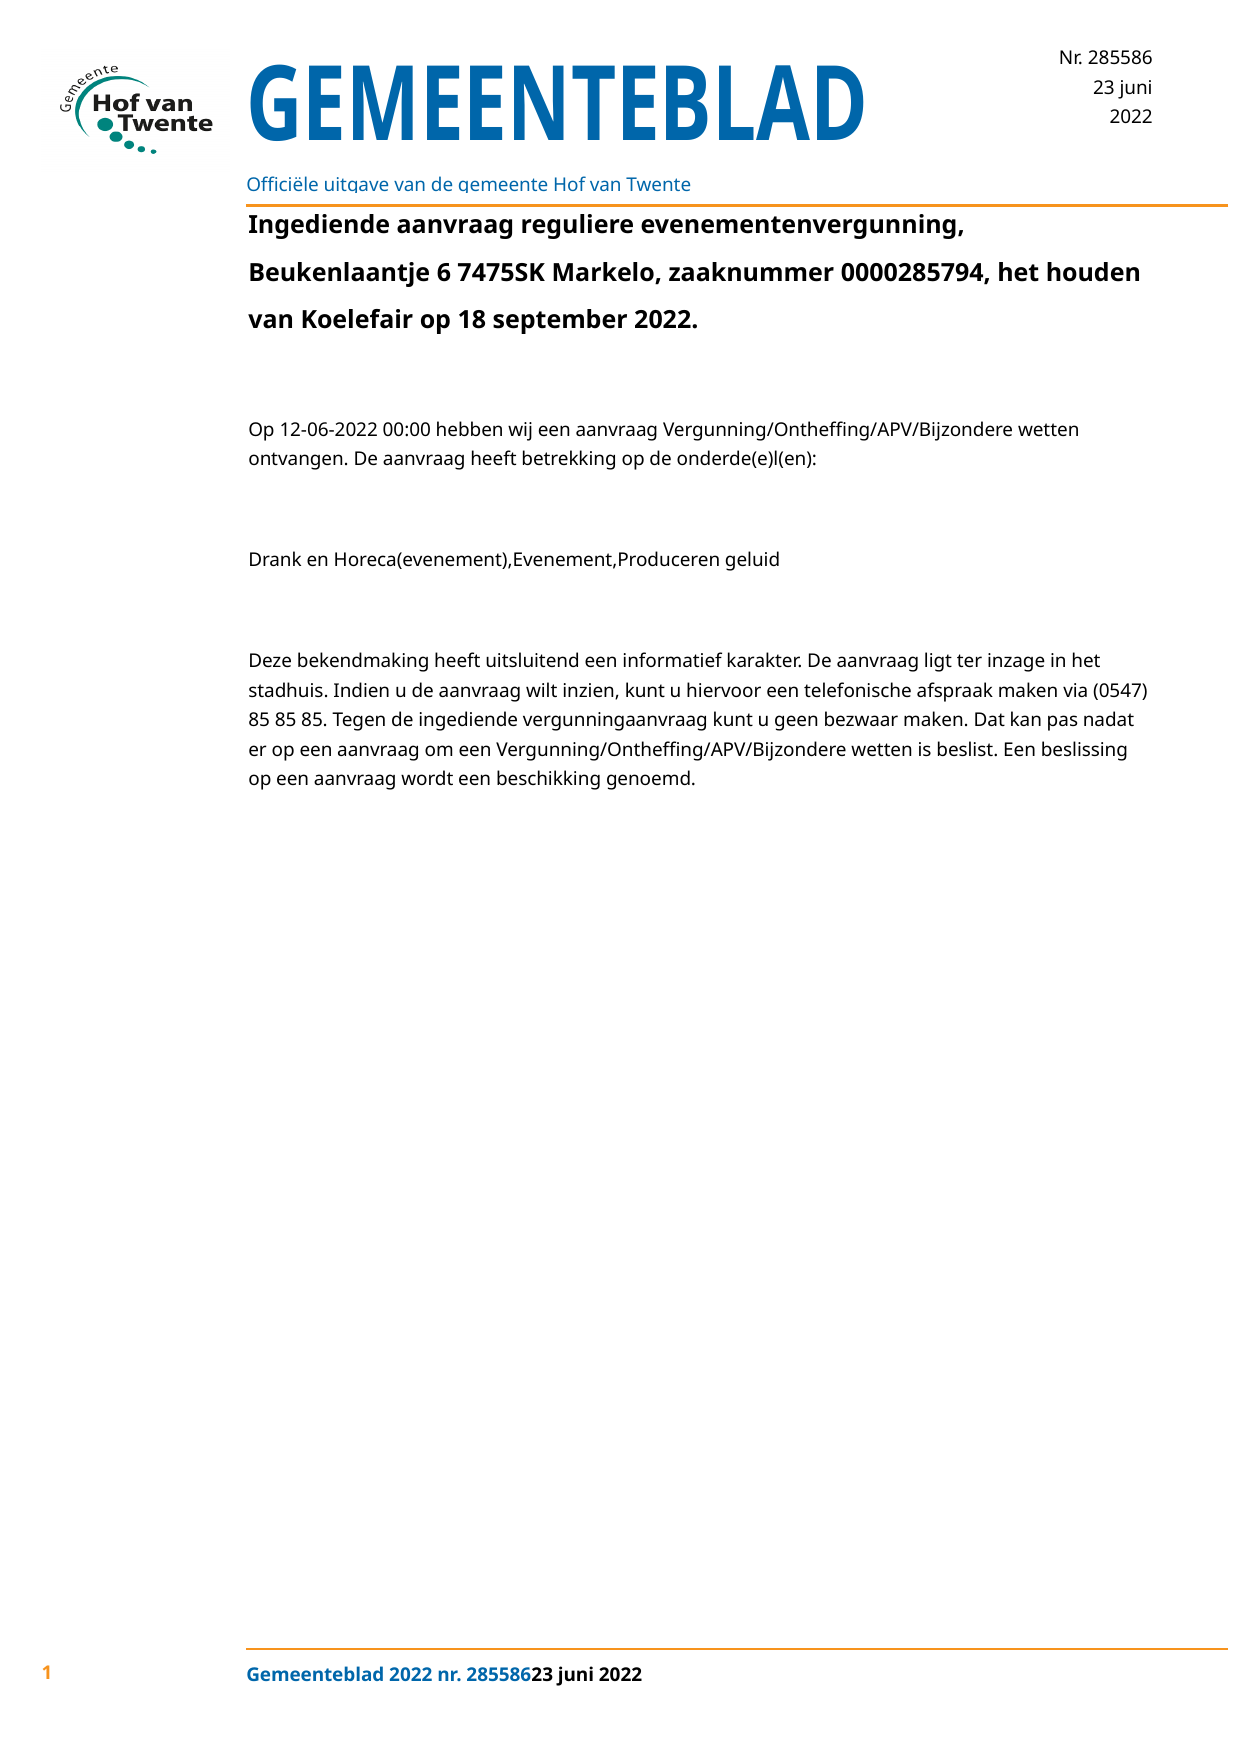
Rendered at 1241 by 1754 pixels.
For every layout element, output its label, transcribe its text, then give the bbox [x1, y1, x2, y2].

picture [41, 47, 231, 172]
text Deze bekendmaking heeft uitsluitend een informatief karakter. De aanvraag ligt ter inzage in het stadhuis. Indien u de aanvraag wilt inzien, kunt u hiervoor een telefonische afspraak maken via (0547) 85 85 85. Tegen de ingediende vergunningaanvraag kunt u geen bezwaar maken. Dat kan pas nadat er op een aanvraag om een Vergunning/Ontheffing/APV/Bijzondere wetten is beslist. Een beslissing op een aanvraag wordt een beschikking genoemd. [248, 647, 1152, 791]
text Ingediende aanvraag reguliere evenementenvergunning, Beukenlaantje 6 7475SK Markelo, zaaknummer 0000285794, het houden van Koelefair op 18 september 2022. [248, 207, 1152, 336]
text Op 12-06-2022 00:00 hebben wij een aanvraag Vergunning/Ontheffing/APV/Bijzondere wetten ontvangen. De aanvraag heeft betrekking op de onderde(e)l(en): [248, 416, 1152, 471]
text Drank en Horeca(evenement),Evenement,Produceren geluid [248, 546, 1152, 572]
